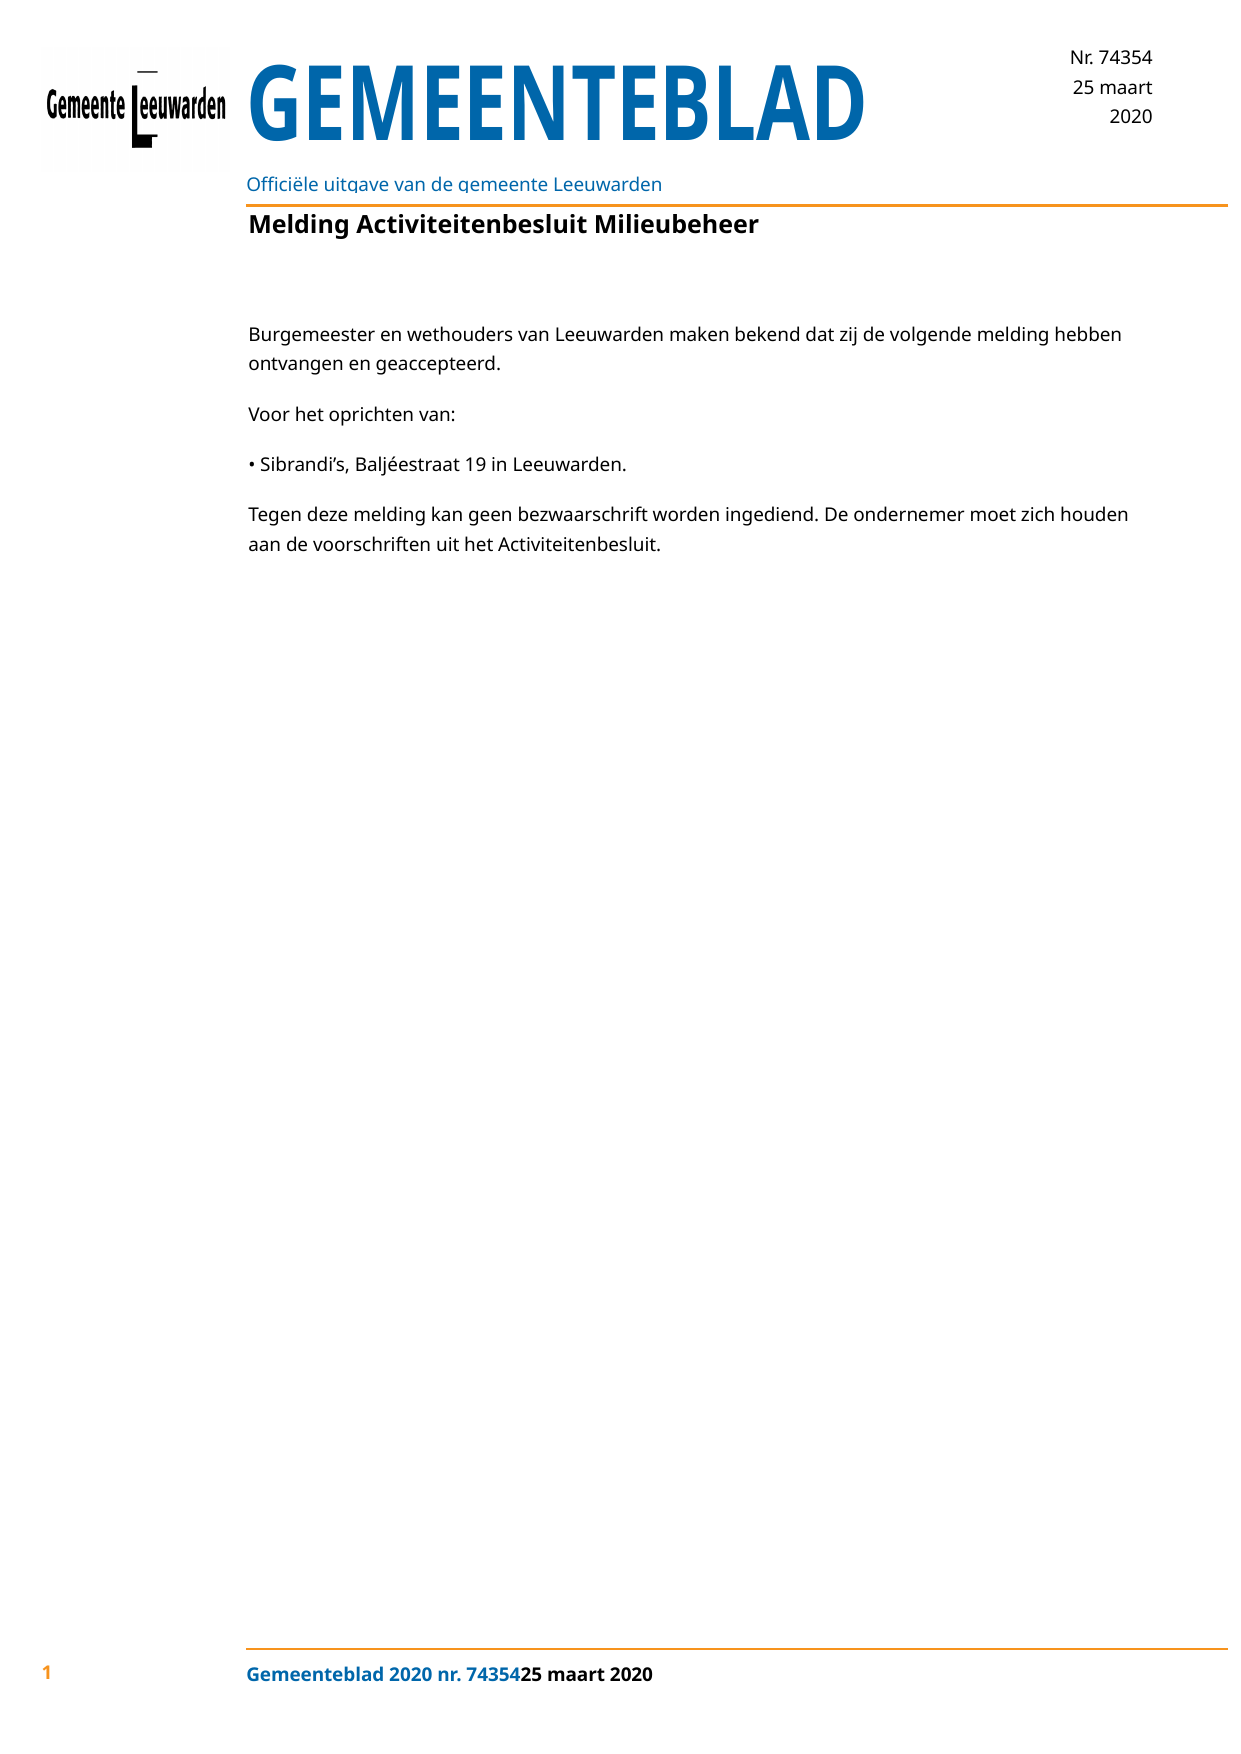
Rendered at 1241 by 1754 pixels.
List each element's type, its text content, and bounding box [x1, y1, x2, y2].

picture [41, 47, 231, 172]
text Tegen deze melding kan geen bezwaarschrift worden ingediend. De ondernemer moet zich houden aan de voorschriften uit het Activiteitenbesluit. [248, 502, 1152, 557]
text Burgemeester en wethouders van Leeuwarden maken bekend dat zij de volgende melding hebben ontvangen en geaccepteerd. [248, 321, 1152, 376]
text Voor het oprichten van: [248, 401, 1152, 426]
text Melding Activiteitenbesluit Milieubeheer [248, 207, 1152, 241]
text • Sibrandi’s, Baljéestraat 19 in Leeuwarden. [248, 451, 1152, 477]
